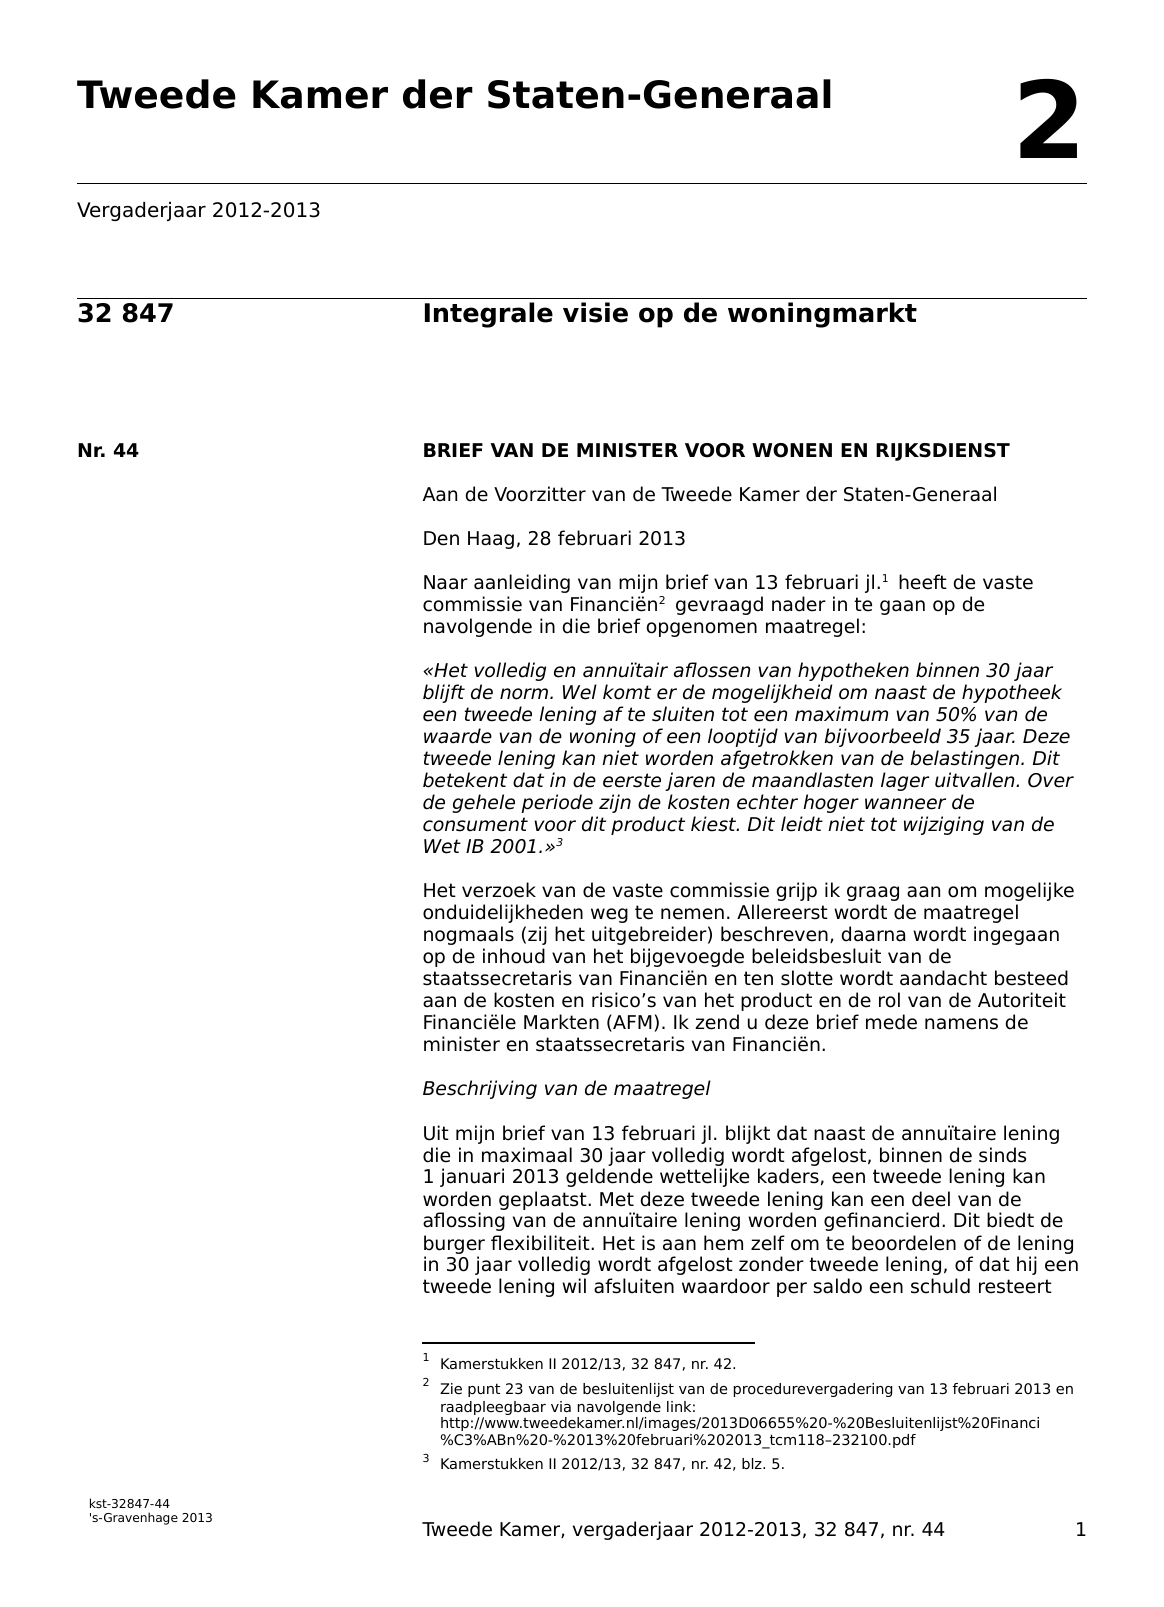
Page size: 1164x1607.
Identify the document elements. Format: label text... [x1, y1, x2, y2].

subtitle 32 847 Integrale visie op de woningmarkt [77, 299, 1087, 329]
table_cell Vergaderjaar 2012-2013 [77, 184, 1087, 298]
text Den Haag, 28 februari 2013 [422, 528, 1087, 550]
text Naar aanleiding van mijn brief van 13 februari jl. heeft de vaste commissie van Financiën gevraagd nader in te gaan op de navolgende in die brief opgenomen maatregel: [422, 572, 1087, 638]
text 's-Gravenhage 2013 [88, 1511, 323, 1525]
text Kamerstukken II 2012/13, 32 847, nr. 42, blz. 5. [422, 1452, 1087, 1474]
text Kamerstukken II 2012/13, 32 847, nr. 42. [422, 1352, 1087, 1374]
subtitle Nr. 44 BRIEF VAN DE MINISTER VOOR WONEN EN RIJKSDIENST [77, 440, 1087, 462]
text Zie punt 23 van de besluitenlijst van de procedurevergadering van 13 februari 2013 en raadpleegbaar via navolgende link: http://www.tweedekamer.nl/images/2013D06655%20-%20Besluitenlijst%20Financi%C3%ABn%20-%2013%20februari%202013_tcm118–232100.pdf [422, 1377, 1087, 1449]
text «Het volledig en annuïtair aflossen van hypotheken binnen 30 jaar blijft de norm. Wel komt er de mogelijkheid om naast de hypotheek een tweede lening af te sluiten tot een maximum van 50% van de waarde van de woning of een looptijd van bijvoorbeeld 35 jaar. Deze tweede lening kan niet worden afgetrokken van de belastingen. Dit betekent dat in de eerste jaren de maandlasten lager uitvallen. Over de gehele periode zijn de kosten echter hoger wanneer de consument voor dit product kiest. Dit leidt niet tot wijziging van de Wet IB 2001.» [422, 660, 1087, 858]
table_header Tweede Kamer der Staten-Generaal [77, 59, 886, 183]
text kst-32847-44 [88, 1497, 323, 1511]
table_header 2 [886, 59, 1087, 183]
text Uit mijn brief van 13 februari jl. blijkt dat naast de annuïtaire lening die in maximaal 30 jaar volledig wordt afgelost, binnen de sinds 1 januari 2013 geldende wettelijke kaders, een tweede lening kan worden geplaatst. Met deze tweede lening kan een deel van de aflossing van de annuïtaire lening worden gefinancierd. Dit biedt de burger flexibiliteit. Het is aan hem zelf om te beoordelen of de lening in 30 jaar volledig wordt afgelost zonder tweede lening, of dat hij een tweede lening wil afsluiten waardoor per saldo een schuld resteert [422, 1122, 1087, 1298]
subtitle Beschrijving van de maatregel [422, 1078, 1087, 1100]
text Het verzoek van de vaste commissie grijp ik graag aan om mogelijke onduidelijkheden weg te nemen. Allereerst wordt de maatregel nogmaals (zij het uitgebreider) beschreven, daarna wordt ingegaan op de inhoud van het bijgevoegde beleidsbesluit van de staatssecretaris van Financiën en ten slotte wordt aandacht besteed aan de kosten en risico’s van het product en de rol van de Autoriteit Financiële Markten (AFM). Ik zend u deze brief mede namens de minister en staatssecretaris van Financiën. [422, 880, 1087, 1056]
text Aan de Voorzitter van de Tweede Kamer der Staten-Generaal [422, 484, 1087, 506]
